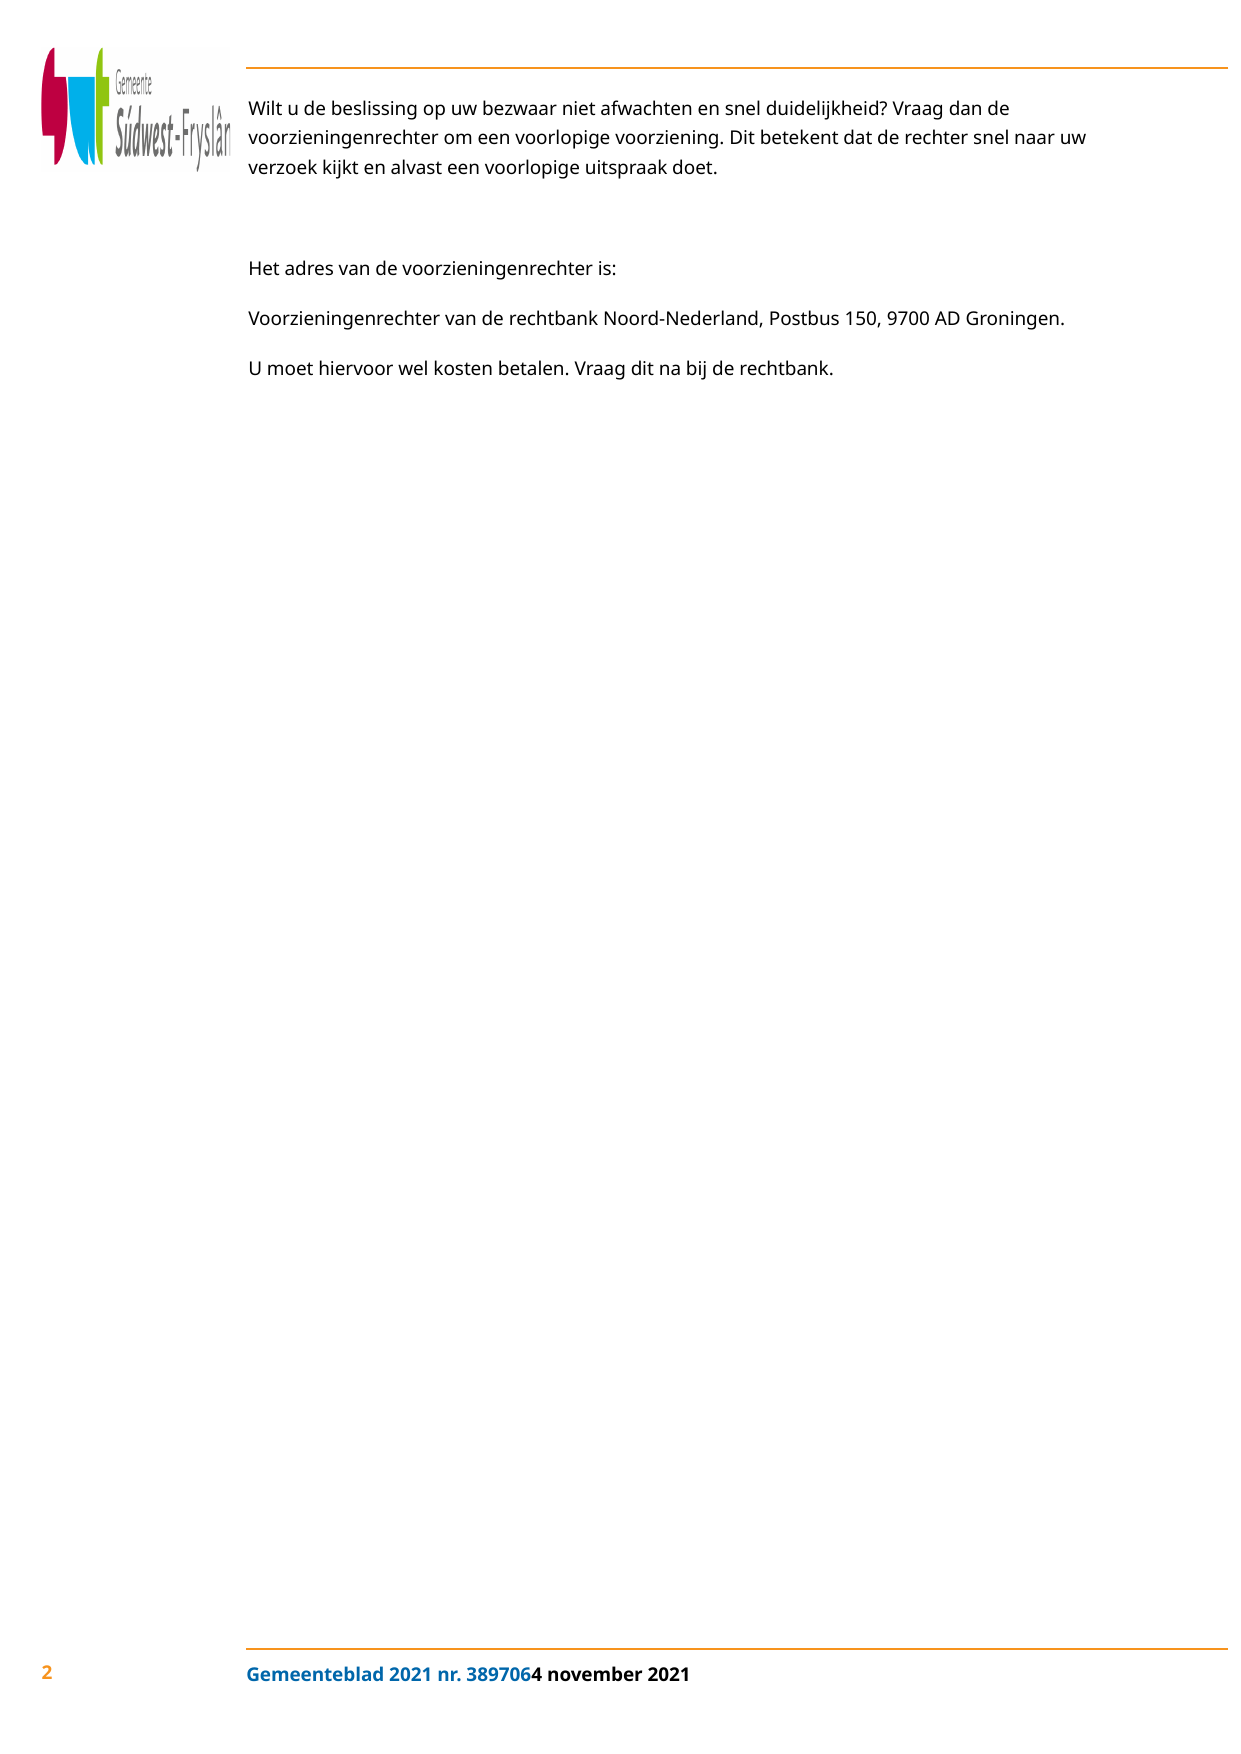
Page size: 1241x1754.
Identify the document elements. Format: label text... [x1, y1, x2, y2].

text Voorzieningenrechter van de rechtbank Noord-Nederland, Postbus 150, 9700 AD Groningen. [248, 305, 1152, 331]
text U moet hiervoor wel kosten betalen. Vraag dit na bij de rechtbank. [248, 356, 1152, 381]
picture [41, 47, 231, 172]
text Wilt u de beslissing op uw bezwaar niet afwachten en snel duidelijkheid? Vraag dan de voorzieningenrechter om een voorlopige voorziening. Dit betekent dat de rechter snel naar uw verzoek kijkt en alvast een voorlopige uitspraak doet. [248, 95, 1152, 180]
text Het adres van de voorzieningenrechter is: [248, 255, 1152, 281]
